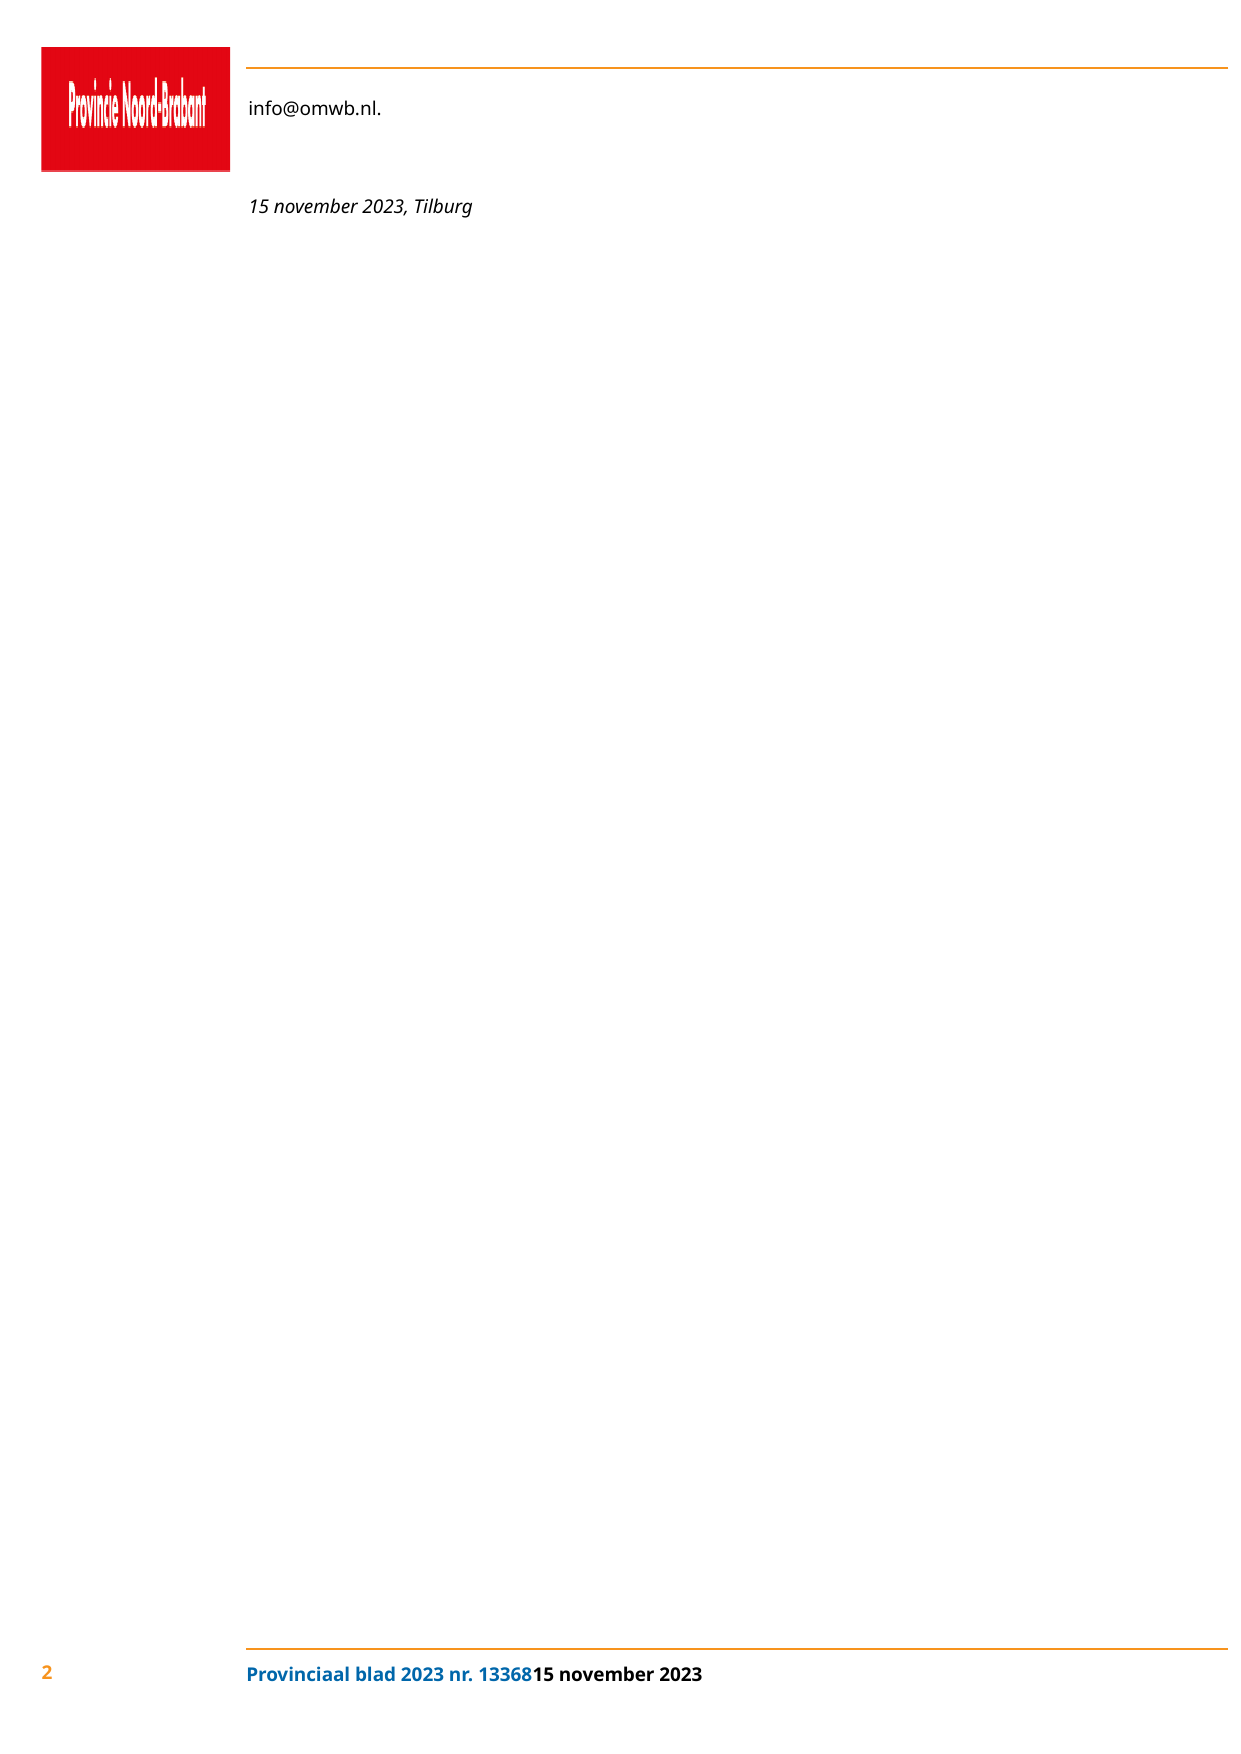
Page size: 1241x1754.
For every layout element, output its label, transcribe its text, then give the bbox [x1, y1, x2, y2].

text info@omwb.nl. [248, 95, 1152, 121]
text 15 november 2023, Tilburg [248, 193, 1152, 219]
picture [41, 47, 231, 172]
